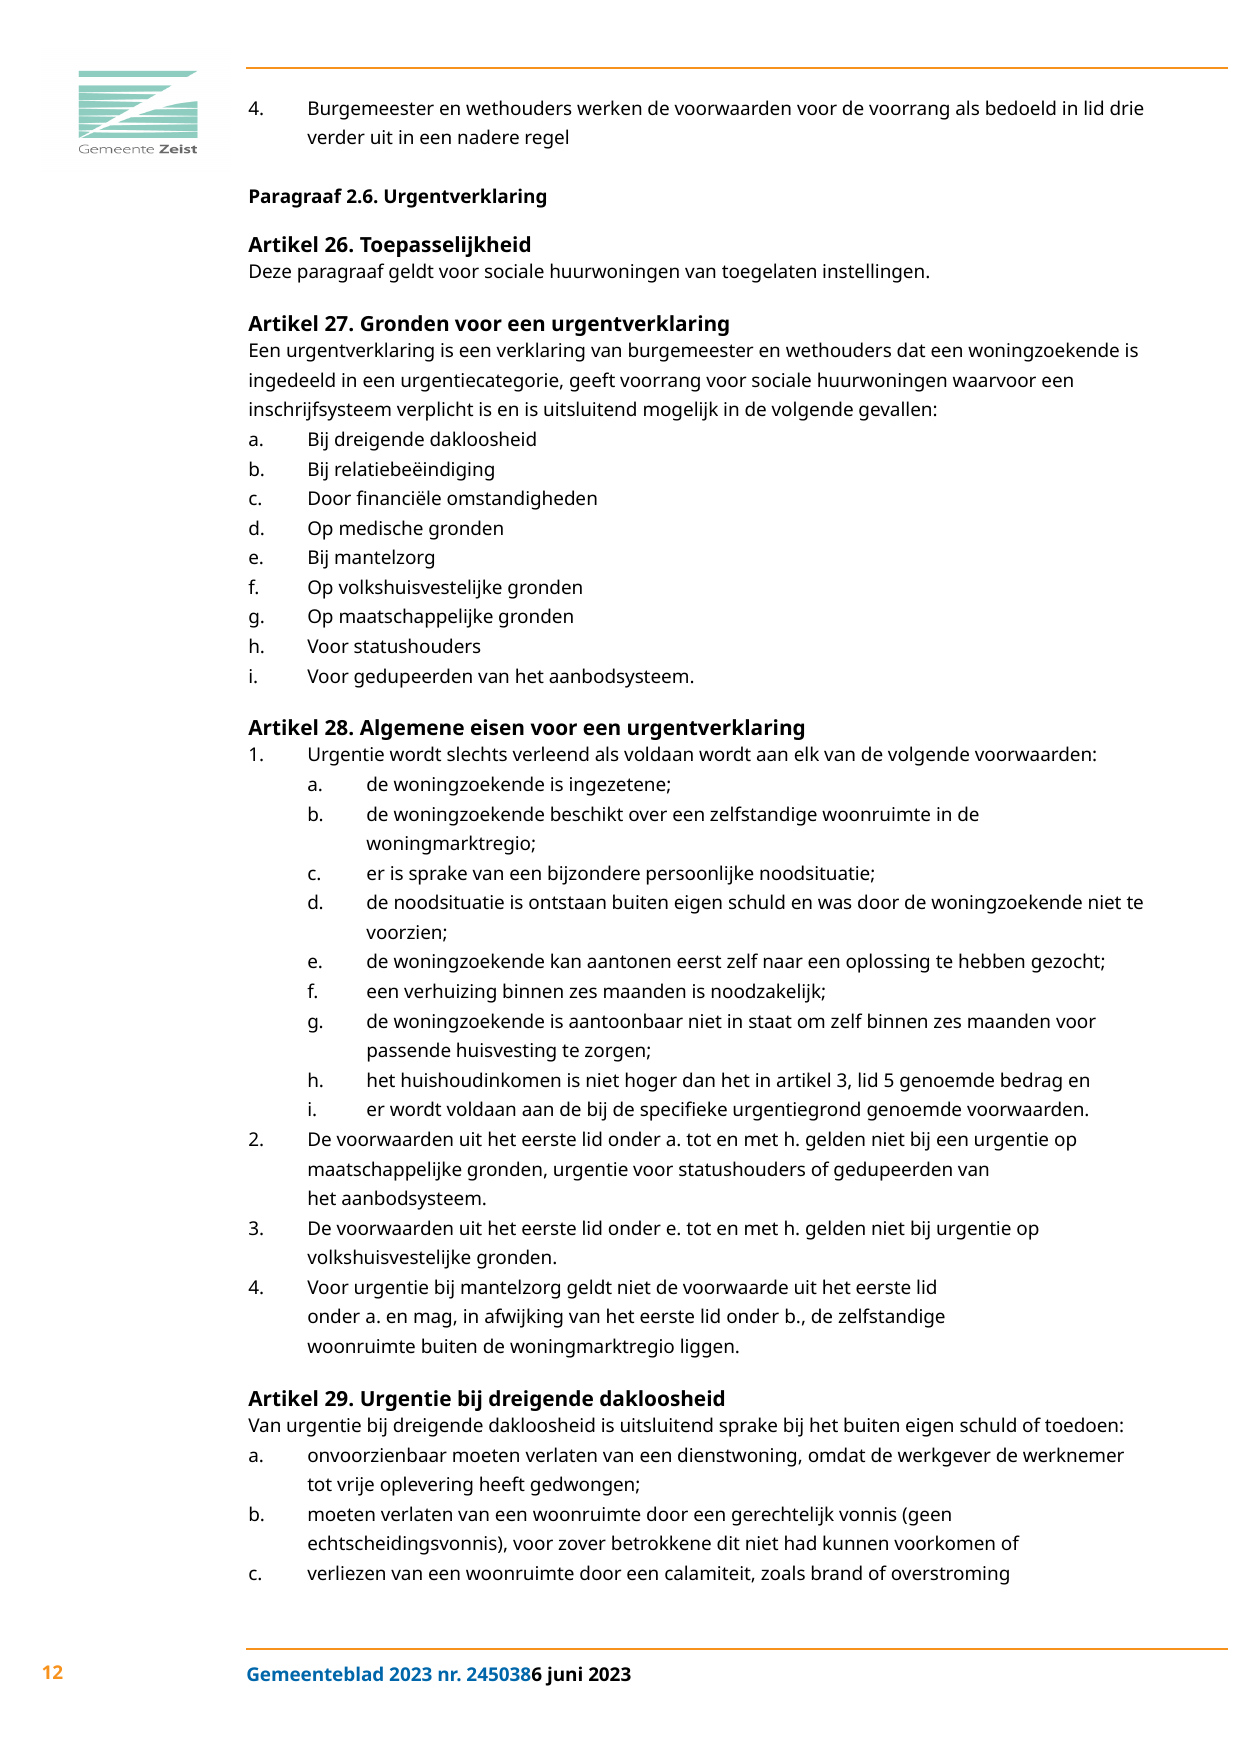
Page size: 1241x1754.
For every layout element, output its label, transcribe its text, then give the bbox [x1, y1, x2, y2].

list Burgemeester en wethouders werken de voorwaarden voor de voorrang als bedoeld in lid drie verder uit in een nadere regel [248, 95, 1152, 150]
text Deze paragraaf geldt voor sociale huurwoningen van toegelaten instellingen. [248, 258, 1152, 284]
text Van urgentie bij dreigende dakloosheid is uitsluitend sprake bij het buiten eigen schuld of toedoen: [248, 1412, 1152, 1438]
list Door financiële omstandigheden [248, 485, 1152, 511]
list Op medische gronden [248, 515, 1152, 541]
list Bij mantelzorg [248, 544, 1152, 570]
list Bij relatiebeëindiging [248, 456, 1152, 481]
list de woningzoekende kan aantonen eerst zelf naar een oplossing te hebben gezocht; [307, 949, 1152, 974]
list Urgentie wordt slechts verleend als voldaan wordt aan elk van de volgende voorwaarden: [248, 742, 1152, 767]
list Voor urgentie bij mantelzorg geldt niet de voorwaarde uit het eerste lid onder a. en mag, in afwijking van het eerste lid onder b., de zelfstandige woonruimte buiten de woningmarktregio liggen. [248, 1274, 1152, 1359]
list de woningzoekende is aantoonbaar niet in staat om zelf binnen zes maanden voor passende huisvesting te zorgen; [307, 1008, 1152, 1063]
list de woningzoekende is ingezetene; [307, 771, 1152, 797]
list Op maatschappelijke gronden [248, 604, 1152, 629]
list Voor gedupeerden van het aanbodsysteem. [248, 663, 1152, 688]
picture [41, 47, 231, 172]
list verliezen van een woonruimte door een calamiteit, zoals brand of overstroming [248, 1560, 1152, 1586]
text Artikel 26. Toepasselijkheid [248, 230, 1152, 258]
list een verhuizing binnen zes maanden is noodzakelijk; [307, 978, 1152, 1004]
list Voor statushouders [248, 633, 1152, 659]
list er wordt voldaan aan de bij de specifieke urgentiegrond genoemde voorwaarden. [307, 1097, 1152, 1122]
list Bij dreigende dakloosheid [248, 426, 1152, 452]
text Artikel 27. Gronden voor een urgentverklaring [248, 309, 1152, 337]
list de woningzoekende beschikt over een zelfstandige woonruimte in de woningmarktregio; [307, 801, 1152, 856]
list De voorwaarden uit het eerste lid onder e. tot en met h. gelden niet bij urgentie op volkshuisvestelijke gronden. [248, 1215, 1152, 1270]
text Een urgentverklaring is een verklaring van burgemeester en wethouders dat een woningzoekende is ingedeeld in een urgentiecategorie, geeft voorrang voor sociale huurwoningen waarvoor een inschrijfsysteem verplicht is en is uitsluitend mogelijk in de volgende gevallen: [248, 337, 1152, 422]
list er is sprake van een bijzondere persoonlijke noodsituatie; [307, 860, 1152, 886]
list De voorwaarden uit het eerste lid onder a. tot en met h. gelden niet bij een urgentie op maatschappelijke gronden, urgentie voor statushouders of gedupeerden van het aanbodsysteem. [248, 1126, 1152, 1211]
list onvoorzienbaar moeten verlaten van een dienstwoning, omdat de werkgever de werknemer tot vrije oplevering heeft gedwongen; [248, 1442, 1152, 1497]
list het huishoudinkomen is niet hoger dan het in artikel 3, lid 5 genoemde bedrag en [307, 1067, 1152, 1093]
text Artikel 29. Urgentie bij dreigende dakloosheid [248, 1384, 1152, 1412]
list moeten verlaten van een woonruimte door een gerechtelijk vonnis (geen echtscheidingsvonnis), voor zover betrokkene dit niet had kunnen voorkomen of [248, 1501, 1152, 1556]
text Paragraaf 2.6. Urgentverklaring [248, 183, 1152, 209]
text Artikel 28. Algemene eisen voor een urgentverklaring [248, 713, 1152, 742]
list Op volkshuisvestelijke gronden [248, 574, 1152, 600]
list de noodsituatie is ontstaan buiten eigen schuld en was door de woningzoekende niet te voorzien; [307, 889, 1152, 945]
